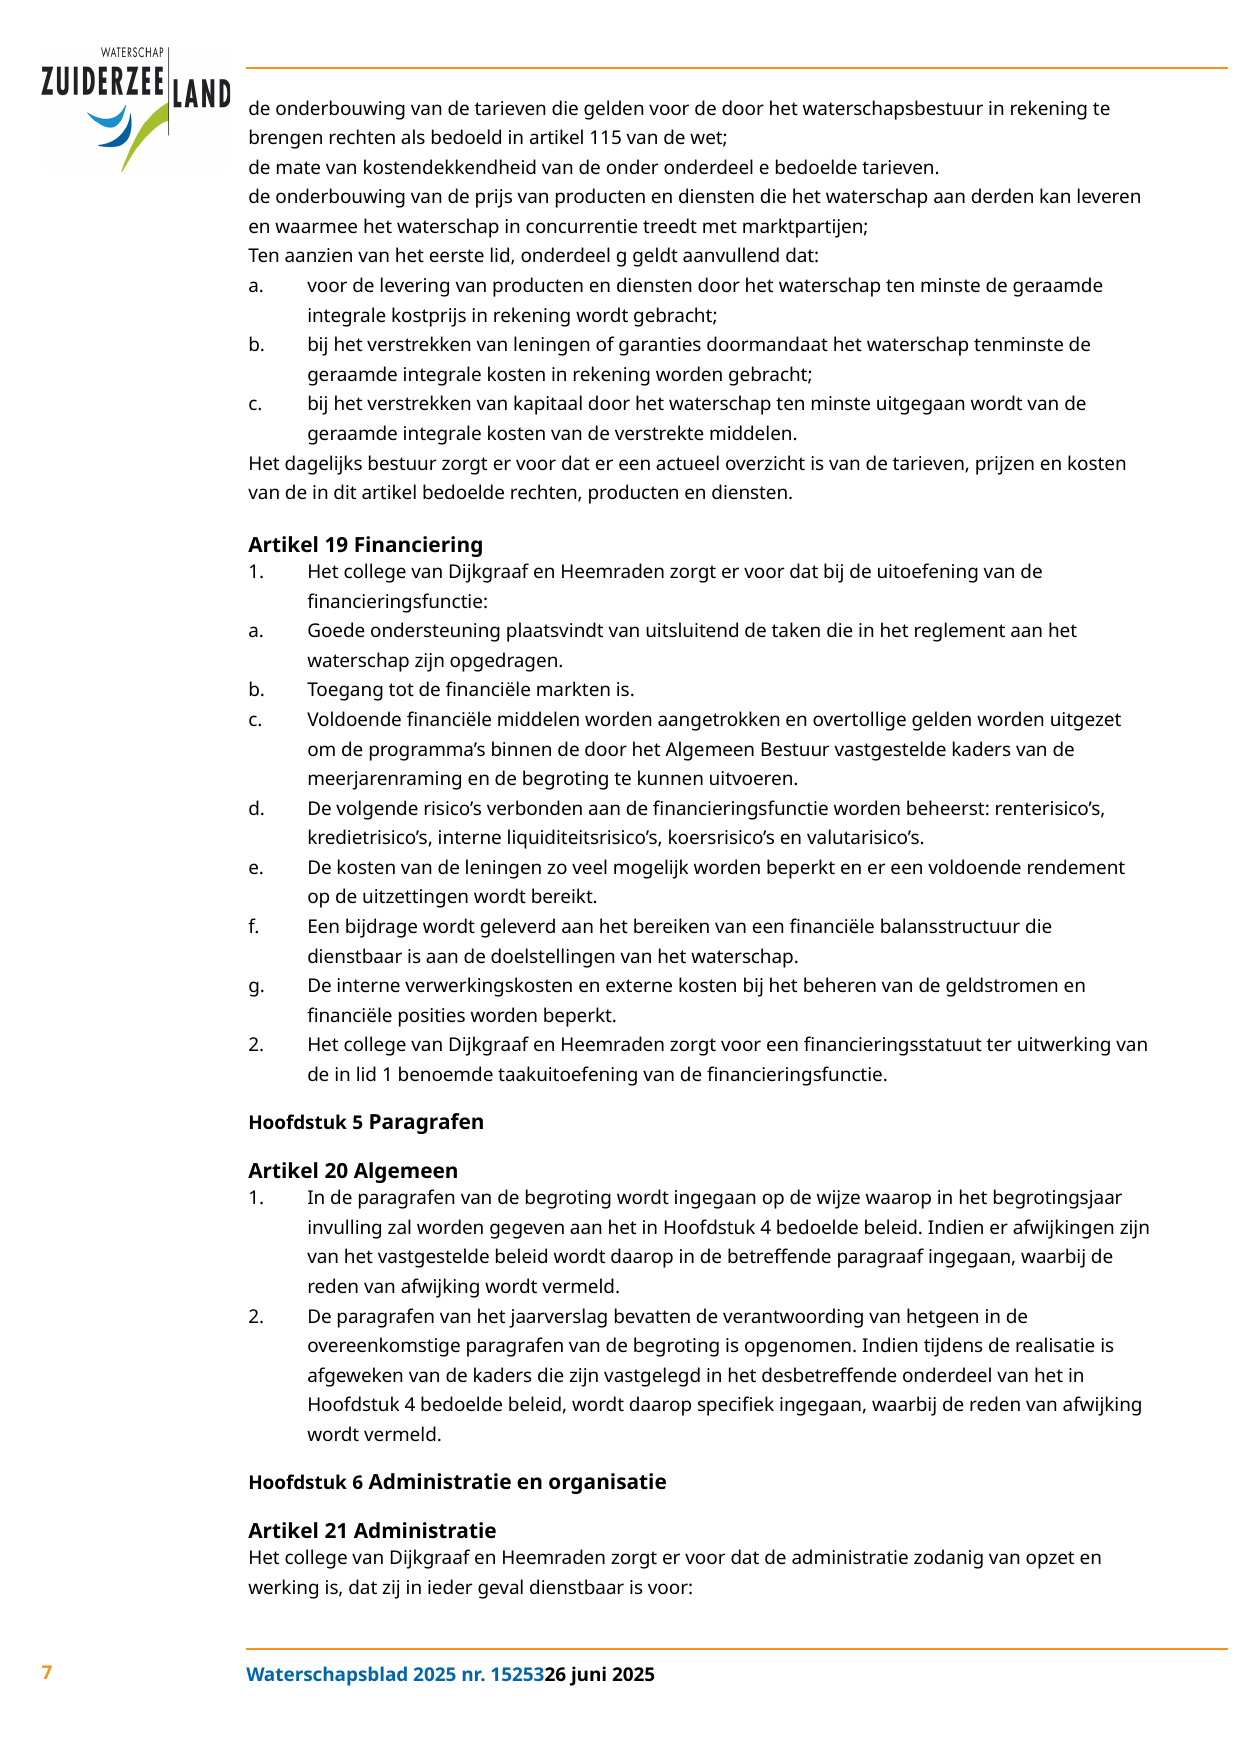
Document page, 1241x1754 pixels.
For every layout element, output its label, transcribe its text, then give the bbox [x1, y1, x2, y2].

list De kosten van de leningen zo veel mogelijk worden beperkt en er een voldoende rendement op de uitzettingen wordt bereikt. [248, 854, 1152, 909]
text de onderbouwing van de prijs van producten en diensten die het waterschap aan derden kan leveren en waarmee het waterschap in concurrentie treedt met marktpartijen; [248, 183, 1152, 239]
list Goede ondersteuning plaatsvindt van uitsluitend de taken die in het reglement aan het waterschap zijn opgedragen. [248, 617, 1152, 673]
list De volgende risico’s verbonden aan de financieringsfunctie worden beheerst: renterisico’s, kredietrisico’s, interne liquiditeitsrisico’s, koersrisico’s en valutarisico’s. [248, 795, 1152, 850]
list voor de levering van producten en diensten door het waterschap ten minste de geraamde integrale kostprijs in rekening wordt gebracht; [248, 272, 1152, 328]
list De paragrafen van het jaarverslag bevatten de verantwoording van hetgeen in de overeenkomstige paragrafen van de begroting is opgenomen. Indien tijdens de realisatie is afgeweken van de kaders die zijn vastgelegd in het desbetreffende onderdeel van het in Hoofdstuk 4 bedoelde beleid, wordt daarop specifiek ingegaan, waarbij de reden van afwijking wordt vermeld. [248, 1303, 1152, 1447]
text Het college van Dijkgraaf en Heemraden zorgt er voor dat de administratie zodanig van opzet en werking is, dat zij in ieder geval dienstbaar is voor: [248, 1544, 1152, 1600]
text Hoofdstuk 6 Administratie en organisatie [248, 1467, 1152, 1495]
list bij het verstrekken van leningen of garanties doormandaat het waterschap tenminste de geraamde integrale kosten in rekening worden gebracht; [248, 331, 1152, 387]
list Voldoende financiële middelen worden aangetrokken en overtollige gelden worden uitgezet om de programma’s binnen de door het Algemeen Bestuur vastgestelde kaders van de meerjarenraming en de begroting te kunnen uitvoeren. [248, 706, 1152, 791]
text Ten aanzien van het eerste lid, onderdeel g geldt aanvullend dat: [248, 243, 1152, 268]
list Toegang tot de financiële markten is. [248, 677, 1152, 702]
list De interne verwerkingskosten en externe kosten bij het beheren van de geldstromen en financiële posities worden beperkt. [248, 972, 1152, 1028]
list Het college van Dijkgraaf en Heemraden zorgt voor een financieringsstatuut ter uitwerking van de in lid 1 benoemde taakuitoefening van de financieringsfunctie. [248, 1032, 1152, 1087]
picture [41, 47, 231, 172]
text de onderbouwing van de tarieven die gelden voor de door het waterschapsbestuur in rekening te brengen rechten als bedoeld in artikel 115 van de wet; [248, 95, 1152, 150]
text Artikel 19 Financiering [248, 530, 1152, 558]
text Hoofdstuk 5 Paragrafen [248, 1107, 1152, 1135]
list bij het verstrekken van kapitaal door het waterschap ten minste uitgegaan wordt van de geraamde integrale kosten van de verstrekte middelen. [248, 391, 1152, 446]
text de mate van kostendekkendheid van de onder onderdeel e bedoelde tarieven. [248, 154, 1152, 180]
list In de paragrafen van de begroting wordt ingegaan op de wijze waarop in het begrotingsjaar invulling zal worden gegeven aan het in Hoofdstuk 4 bedoelde beleid. Indien er afwijkingen zijn van het vastgestelde beleid wordt daarop in de betreffende paragraaf ingegaan, waarbij de reden van afwijking wordt vermeld. [248, 1184, 1152, 1299]
text Artikel 20 Algemeen [248, 1156, 1152, 1184]
text Het dagelijks bestuur zorgt er voor dat er een actueel overzicht is van de tarieven, prijzen en kosten van de in dit artikel bedoelde rechten, producten en diensten. [248, 450, 1152, 505]
list Een bijdrage wordt geleverd aan het bereiken van een financiële balansstructuur die dienstbaar is aan de doelstellingen van het waterschap. [248, 913, 1152, 968]
list Het college van Dijkgraaf en Heemraden zorgt er voor dat bij de uitoefening van de financieringsfunctie: [248, 558, 1152, 613]
text Artikel 21 Administratie [248, 1516, 1152, 1544]
